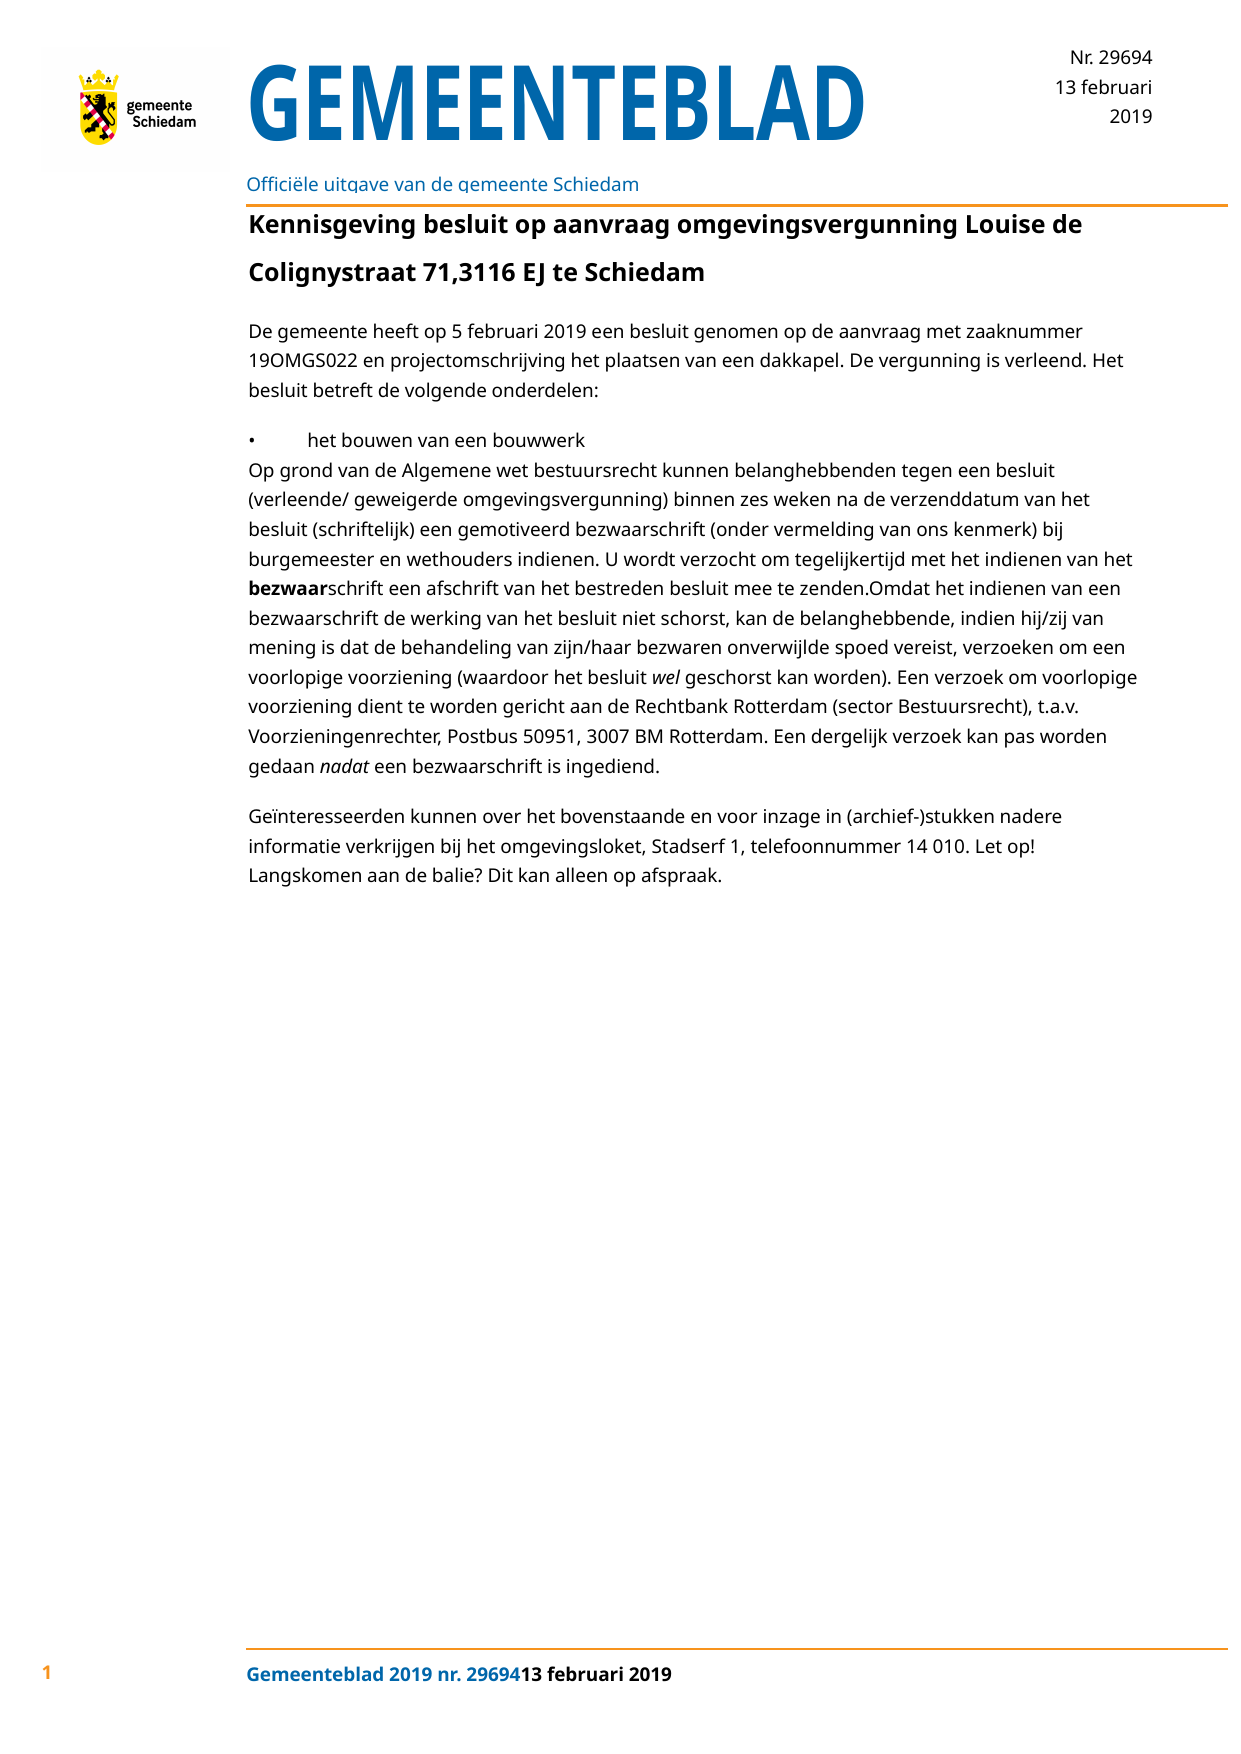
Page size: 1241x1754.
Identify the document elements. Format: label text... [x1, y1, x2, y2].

picture [41, 47, 231, 172]
text Kennisgeving besluit op aanvraag omgevingsvergunning Louise de Colignystraat 71,3116 EJ te Schiedam [248, 207, 1152, 288]
list het bouwen van een bouwwerk [248, 427, 1152, 453]
text De gemeente heeft op 5 februari 2019 een besluit genomen op de aanvraag met zaaknummer 19OMGS022 en projectomschrijving het plaatsen van een dakkapel. De vergunning is verleend. Het besluit betreft de volgende onderdelen: [248, 318, 1152, 403]
text Op grond van de Algemene wet bestuursrecht kunnen belanghebbenden tegen een besluit (verleende/ geweigerde omgevingsvergunning) binnen zes weken na de verzenddatum van het besluit (schriftelijk) een gemotiveerd bezwaarschrift (onder vermelding van ons kenmerk) bij burgemeester en wethouders indienen. U wordt verzocht om tegelijkertijd met het indienen van het bezwaarschrift een afschrift van het bestreden besluit mee te zenden.Omdat het indienen van een bezwaarschrift de werking van het besluit niet schorst, kan de belanghebbende, indien hij/zij van mening is dat de behandeling van zijn/haar bezwaren onverwijlde spoed vereist, verzoeken om een voorlopige voorziening (waardoor het besluit wel geschorst kan worden). Een verzoek om voorlopige voorziening dient te worden gericht aan de Rechtbank Rotterdam (sector Bestuursrecht), t.a.v. Voorzieningenrechter, Postbus 50951, 3007 BM Rotterdam. Een dergelijk verzoek kan pas worden gedaan nadat een bezwaarschrift is ingediend. [248, 457, 1152, 779]
text Geïnteresseerden kunnen over het bovenstaande en voor inzage in (archief-)stukken nadere informatie verkrijgen bij het omgevingsloket, Stadserf 1, telefoonnummer 14 010. Let op! Langskomen aan de balie? Dit kan alleen op afspraak. [248, 803, 1152, 888]
